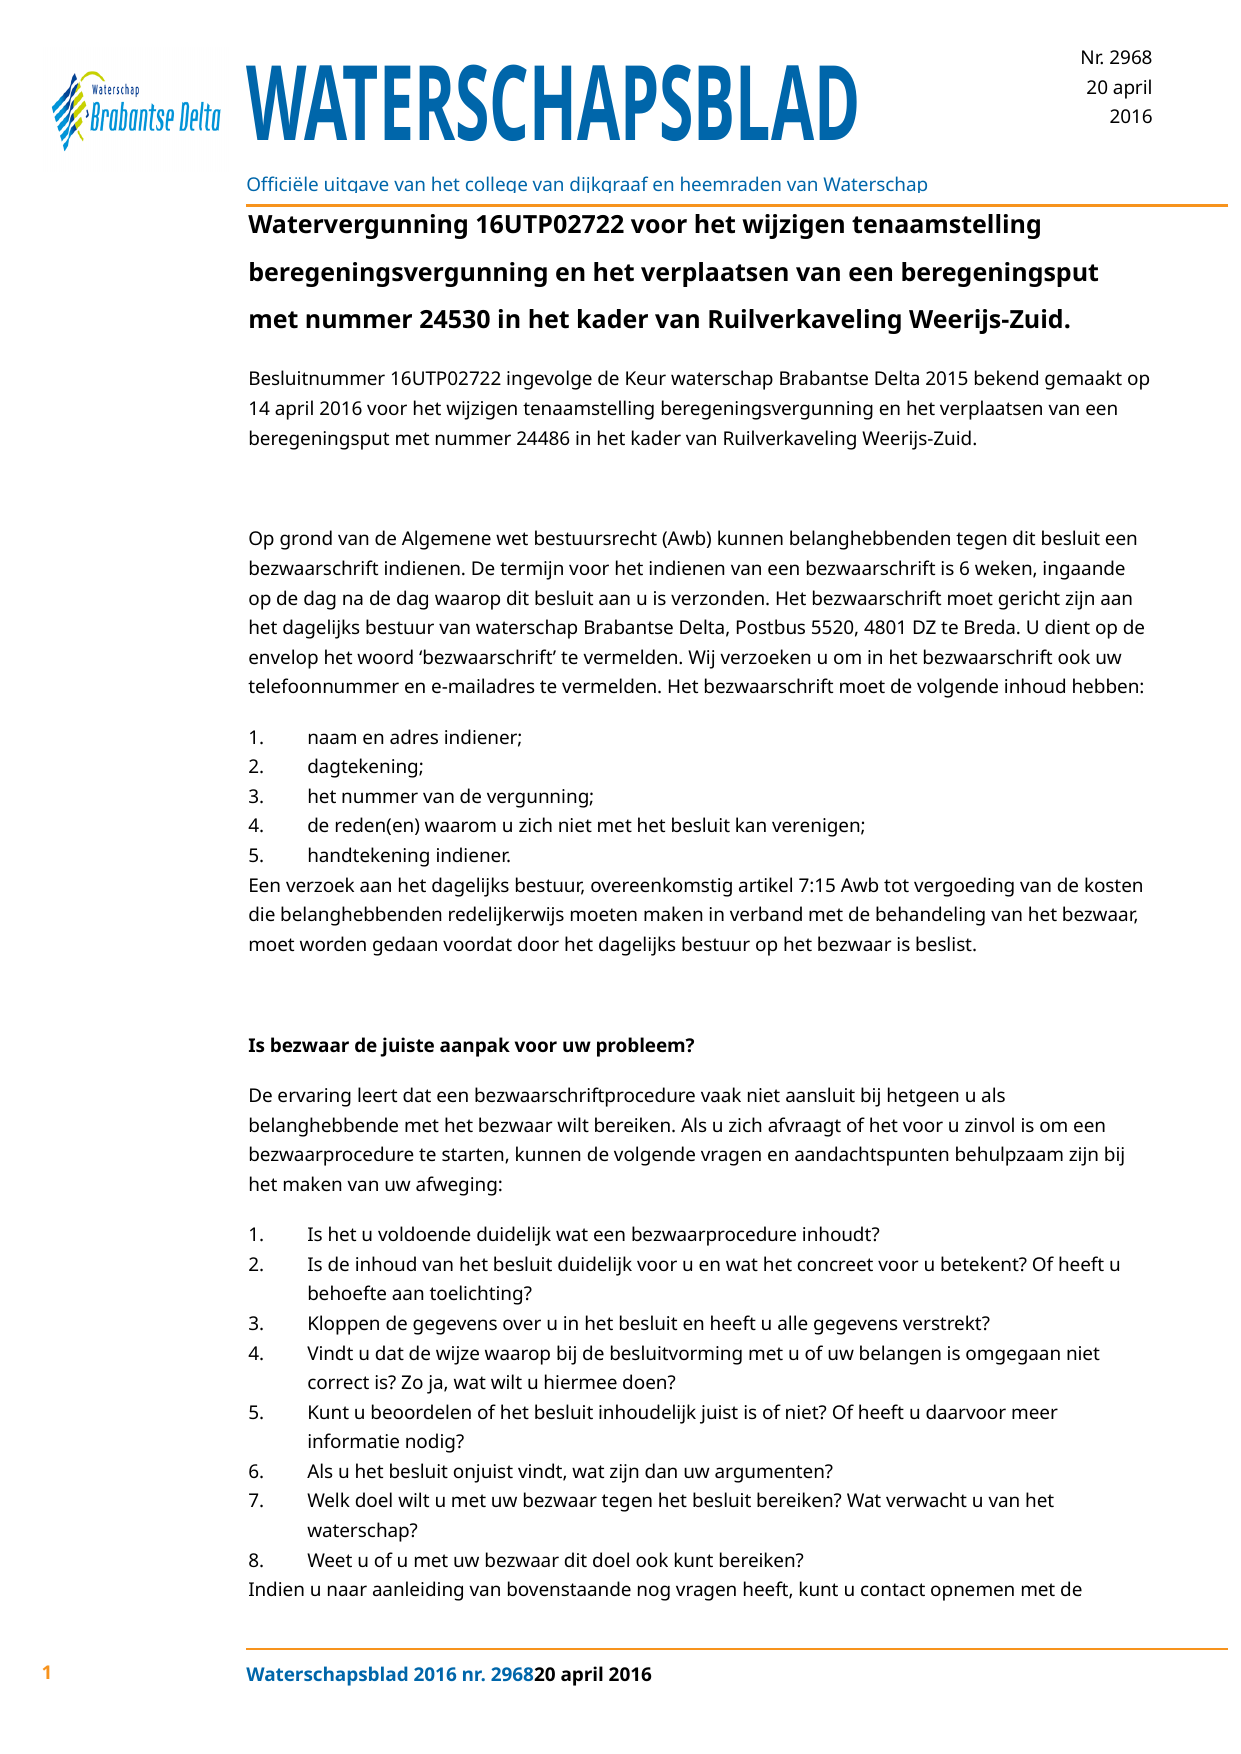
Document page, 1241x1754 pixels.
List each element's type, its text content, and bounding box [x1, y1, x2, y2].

text Watervergunning 16UTP02722 voor het wijzigen tenaamstelling beregeningsvergunning en het verplaatsen van een beregeningsput met nummer 24530 in het kader van Ruilverkaveling Weerijs-Zuid. [248, 207, 1152, 336]
list Weet u of u met uw bezwaar dit doel ook kunt bereiken? [248, 1547, 1152, 1572]
list de reden(en) waarom u zich niet met het besluit kan verenigen; [248, 813, 1152, 838]
picture [41, 47, 231, 172]
list Kloppen de gegevens over u in het besluit en heeft u alle gegevens verstrekt? [248, 1310, 1152, 1336]
text Indien u naar aanleiding van bovenstaande nog vragen heeft, kunt u contact opnemen met de [248, 1576, 1152, 1602]
text De ervaring leert dat een bezwaarschriftprocedure vaak niet aansluit bij hetgeen u als belanghebbende met het bezwaar wilt bereiken. Als u zich afvraagt of het voor u zinvol is om een bezwaarprocedure te starten, kunnen de volgende vragen en aandachtspunten behulpzaam zijn bij het maken van uw afweging: [248, 1082, 1152, 1197]
list Vindt u dat de wijze waarop bij de besluitvorming met u of uw belangen is omgegaan niet correct is? Zo ja, wat wilt u hiermee doen? [248, 1340, 1152, 1395]
list Kunt u beoordelen of het besluit inhoudelijk juist is of niet? Of heeft u daarvoor meer informatie nodig? [248, 1399, 1152, 1454]
text Een verzoek aan het dagelijks bestuur, overeenkomstig artikel 7:15 Awb tot vergoeding van de kosten die belanghebbenden redelijkerwijs moeten maken in verband met de behandeling van het bezwaar, moet worden gedaan voordat door het dagelijks bestuur op het bezwaar is beslist. [248, 872, 1152, 957]
list het nummer van de vergunning; [248, 783, 1152, 809]
text Op grond van de Algemene wet bestuursrecht (Awb) kunnen belanghebbenden tegen dit besluit een bezwaarschrift indienen. De termijn voor het indienen van een bezwaarschrift is 6 weken, ingaande op de dag na de dag waarop dit besluit aan u is verzonden. Het bezwaarschrift moet gericht zijn aan het dagelijks bestuur van waterschap Brabantse Delta, Postbus 5520, 4801 DZ te Breda. U dient op de envelop het woord ‘bezwaarschrift’ te vermelden. Wij verzoeken u om in het bezwaarschrift ook uw telefoonnummer en e‑mailadres te vermelden. Het bezwaarschrift moet de volgende inhoud hebben: [248, 526, 1152, 699]
list dagtekening; [248, 753, 1152, 779]
text Is bezwaar de juiste aanpak voor uw probleem? [248, 1032, 1152, 1057]
list Als u het besluit onjuist vindt, wat zijn dan uw argumenten? [248, 1458, 1152, 1484]
list naam en adres indiener; [248, 724, 1152, 749]
list handtekening indiener. [248, 842, 1152, 868]
list Welk doel wilt u met uw bezwaar tegen het besluit bereiken? Wat verwacht u van het waterschap? [248, 1488, 1152, 1543]
list Is de inhoud van het besluit duidelijk voor u en wat het concreet voor u betekent? Of heeft u behoefte aan toelichting? [248, 1251, 1152, 1306]
text Besluitnummer 16UTP02722 ingevolge de Keur waterschap Brabantse Delta 2015 bekend gemaakt op 14 april 2016 voor het wijzigen tenaamstelling beregeningsvergunning en het verplaatsen van een beregeningsput met nummer 24486 in het kader van Ruilverkaveling Weerijs-Zuid. [248, 366, 1152, 450]
list Is het u voldoende duidelijk wat een bezwaarprocedure inhoudt? [248, 1221, 1152, 1247]
